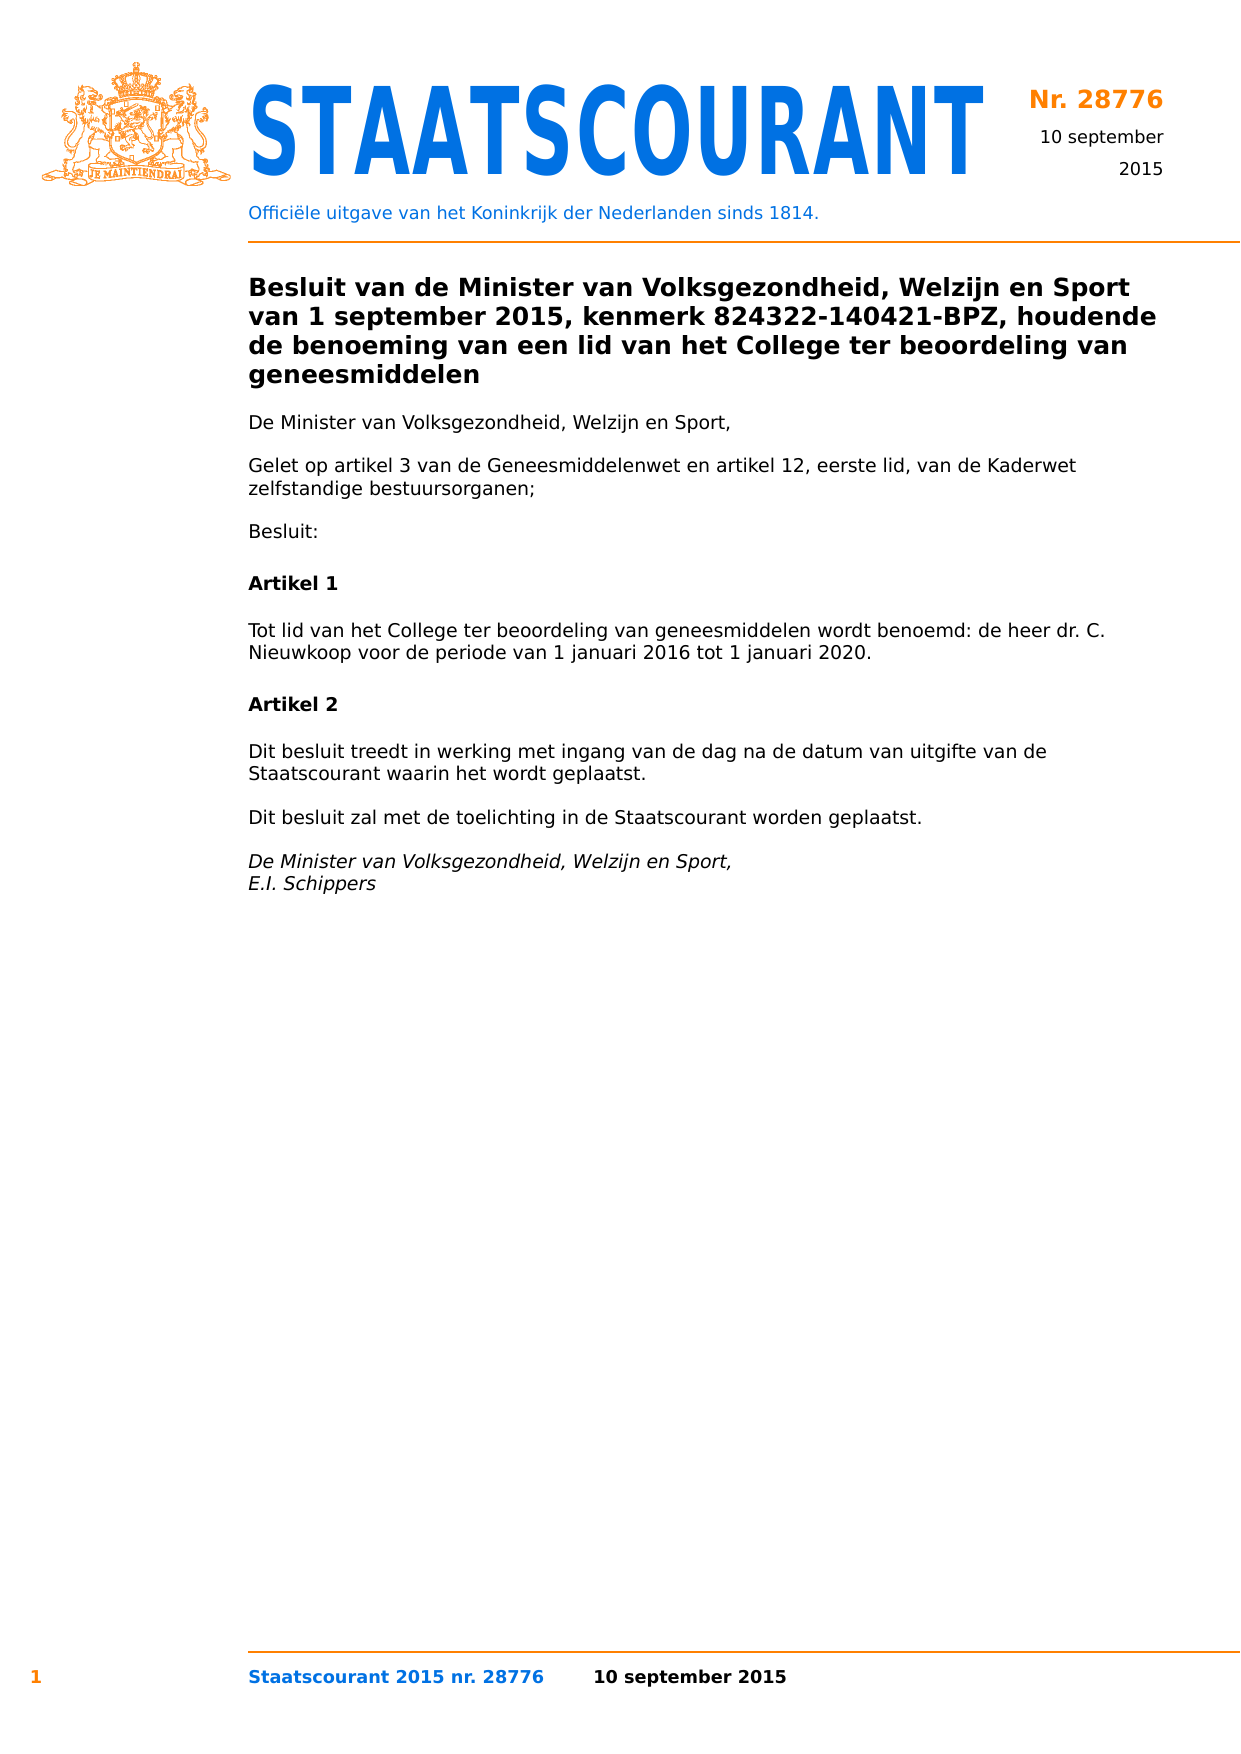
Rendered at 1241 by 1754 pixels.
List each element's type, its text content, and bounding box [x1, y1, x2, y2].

picture [41, 62, 231, 186]
text Gelet op artikel 3 van de Geneesmiddelenwet en artikel 12, eerste lid, van de Kaderwet zelfstandige bestuursorganen; [248, 455, 1163, 499]
table_header Nr. 28776 [998, 62, 1240, 121]
table_cell 2015 [998, 153, 1240, 203]
text Besluit: [248, 521, 1163, 543]
table_header STAATSCOURANT [248, 62, 998, 203]
text Tot lid van het College ter beoordeling van geneesmiddelen wordt benoemd: de heer dr. C. Nieuwkoop voor de periode van 1 januari 2016 tot 1 januari 2020. [248, 620, 1163, 664]
text De Minister van Volksgezondheid, Welzijn en Sport, E.I. Schippers [248, 851, 1163, 895]
subtitle Artikel 2 [248, 694, 1163, 716]
subtitle Besluit van de Minister van Volksgezondheid, Welzijn en Sport van 1 september 2015, kenmerk 824322-140421-BPZ, houdende de benoeming van een lid van het College ter beoordeling van geneesmiddelen [248, 273, 1163, 390]
text Dit besluit zal met de toelichting in de Staatscourant worden geplaatst. [248, 807, 1163, 829]
subtitle Artikel 1 [248, 573, 1163, 595]
table_header [25, 62, 248, 241]
text Dit besluit treedt in werking met ingang van de dag na de datum van uitgifte van de Staatscourant waarin het wordt geplaatst. [248, 741, 1163, 785]
text De Minister van Volksgezondheid, Welzijn en Sport, [248, 412, 1163, 433]
table_cell Officiële uitgave van het Koninkrijk der Nederlanden sinds 1814. [248, 203, 1240, 241]
table_cell 10 september [998, 121, 1240, 153]
